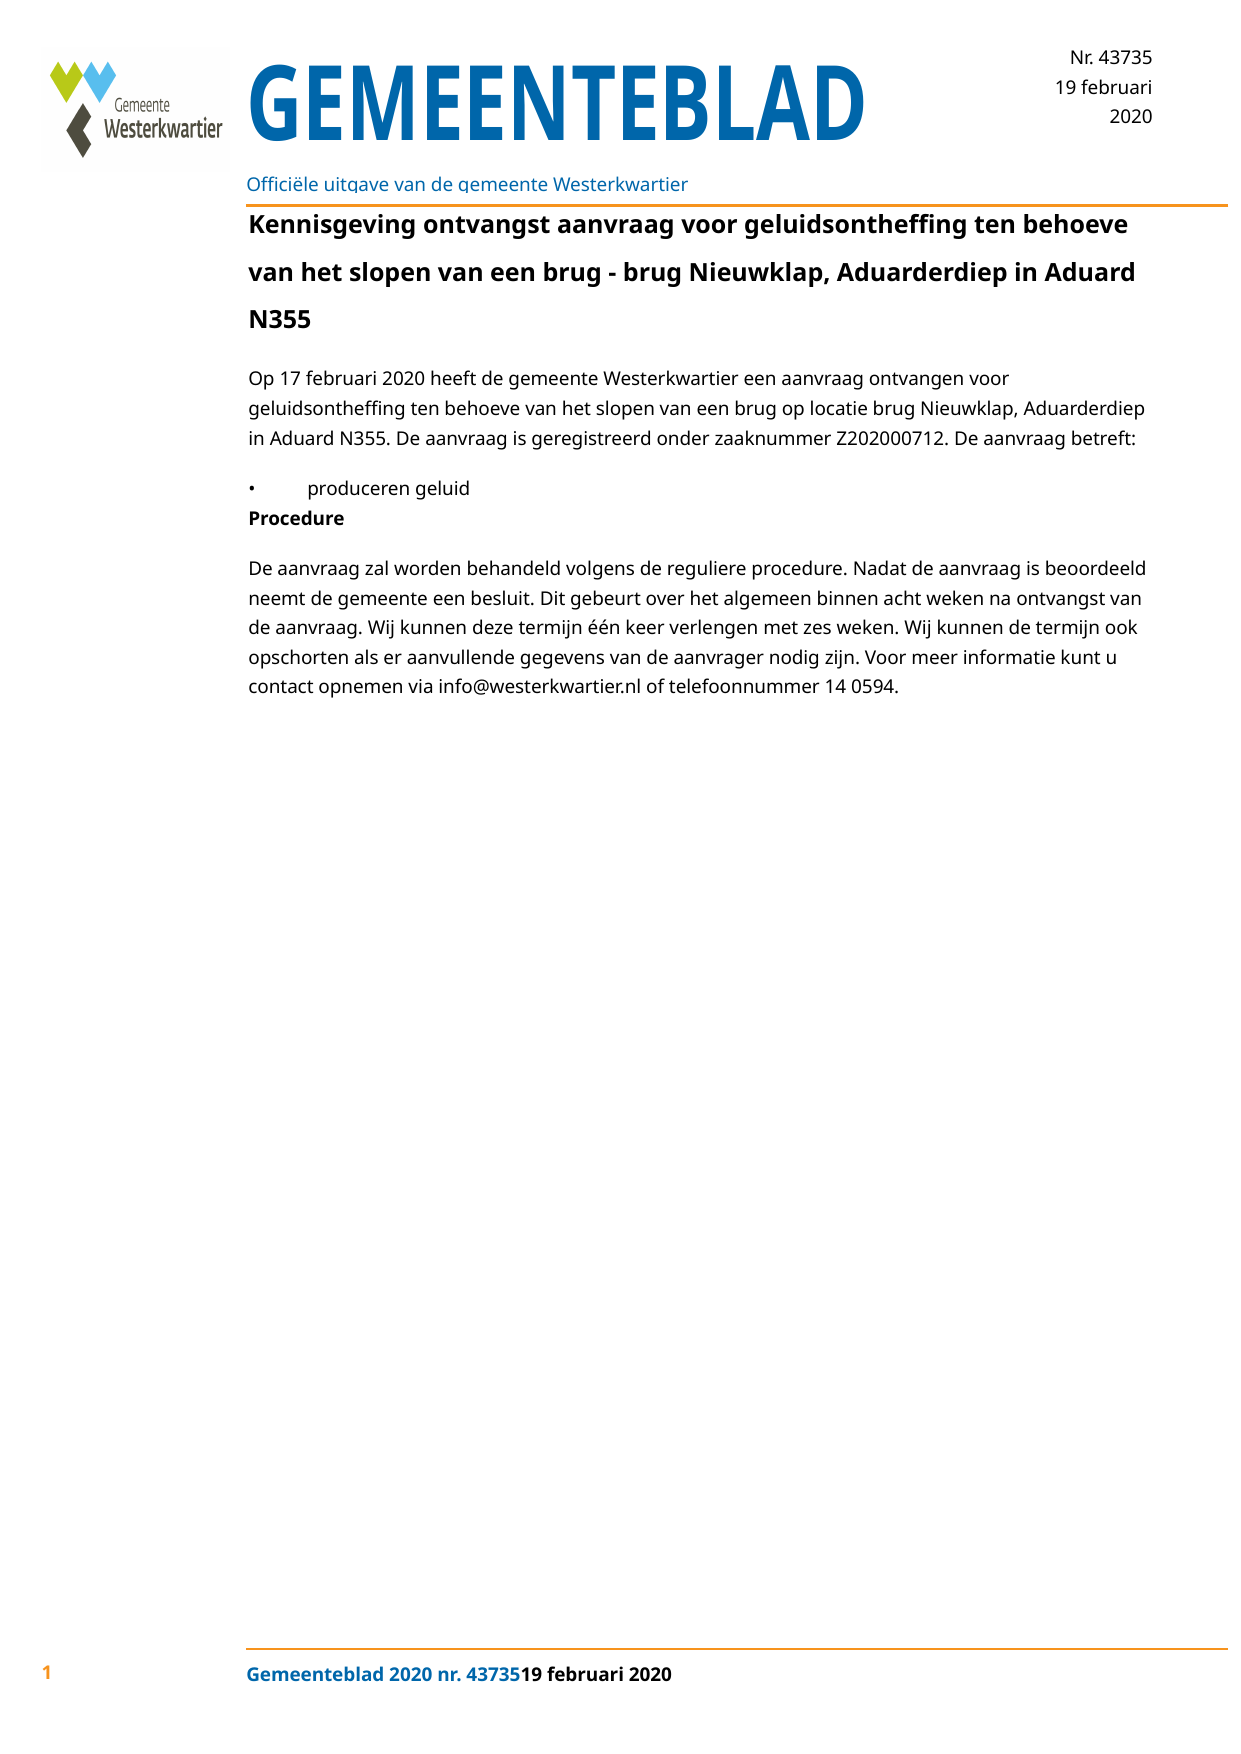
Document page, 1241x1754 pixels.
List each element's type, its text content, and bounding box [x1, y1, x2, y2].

text Procedure [248, 505, 1152, 530]
text Kennisgeving ontvangst aanvraag voor geluidsontheffing ten behoeve van het slopen van een brug - brug Nieuwklap, Aduarderdiep in Aduard N355 [248, 207, 1152, 336]
text Op 17 februari 2020 heeft de gemeente Westerkwartier een aanvraag ontvangen voor geluidsontheffing ten behoeve van het slopen van een brug op locatie brug Nieuwklap, Aduarderdiep in Aduard N355. De aanvraag is geregistreerd onder zaaknummer Z202000712. De aanvraag betreft: [248, 366, 1152, 450]
list produceren geluid [248, 475, 1152, 501]
picture [41, 47, 231, 172]
text De aanvraag zal worden behandeld volgens de reguliere procedure. Nadat de aanvraag is beoordeeld neemt de gemeente een besluit. Dit gebeurt over het algemeen binnen acht weken na ontvangst van de aanvraag. Wij kunnen deze termijn één keer verlengen met zes weken. Wij kunnen de termijn ook opschorten als er aanvullende gegevens van de aanvrager nodig zijn. Voor meer informatie kunt u contact opnemen via info@westerkwartier.nl of telefoonnummer 14 0594. [248, 555, 1152, 699]
